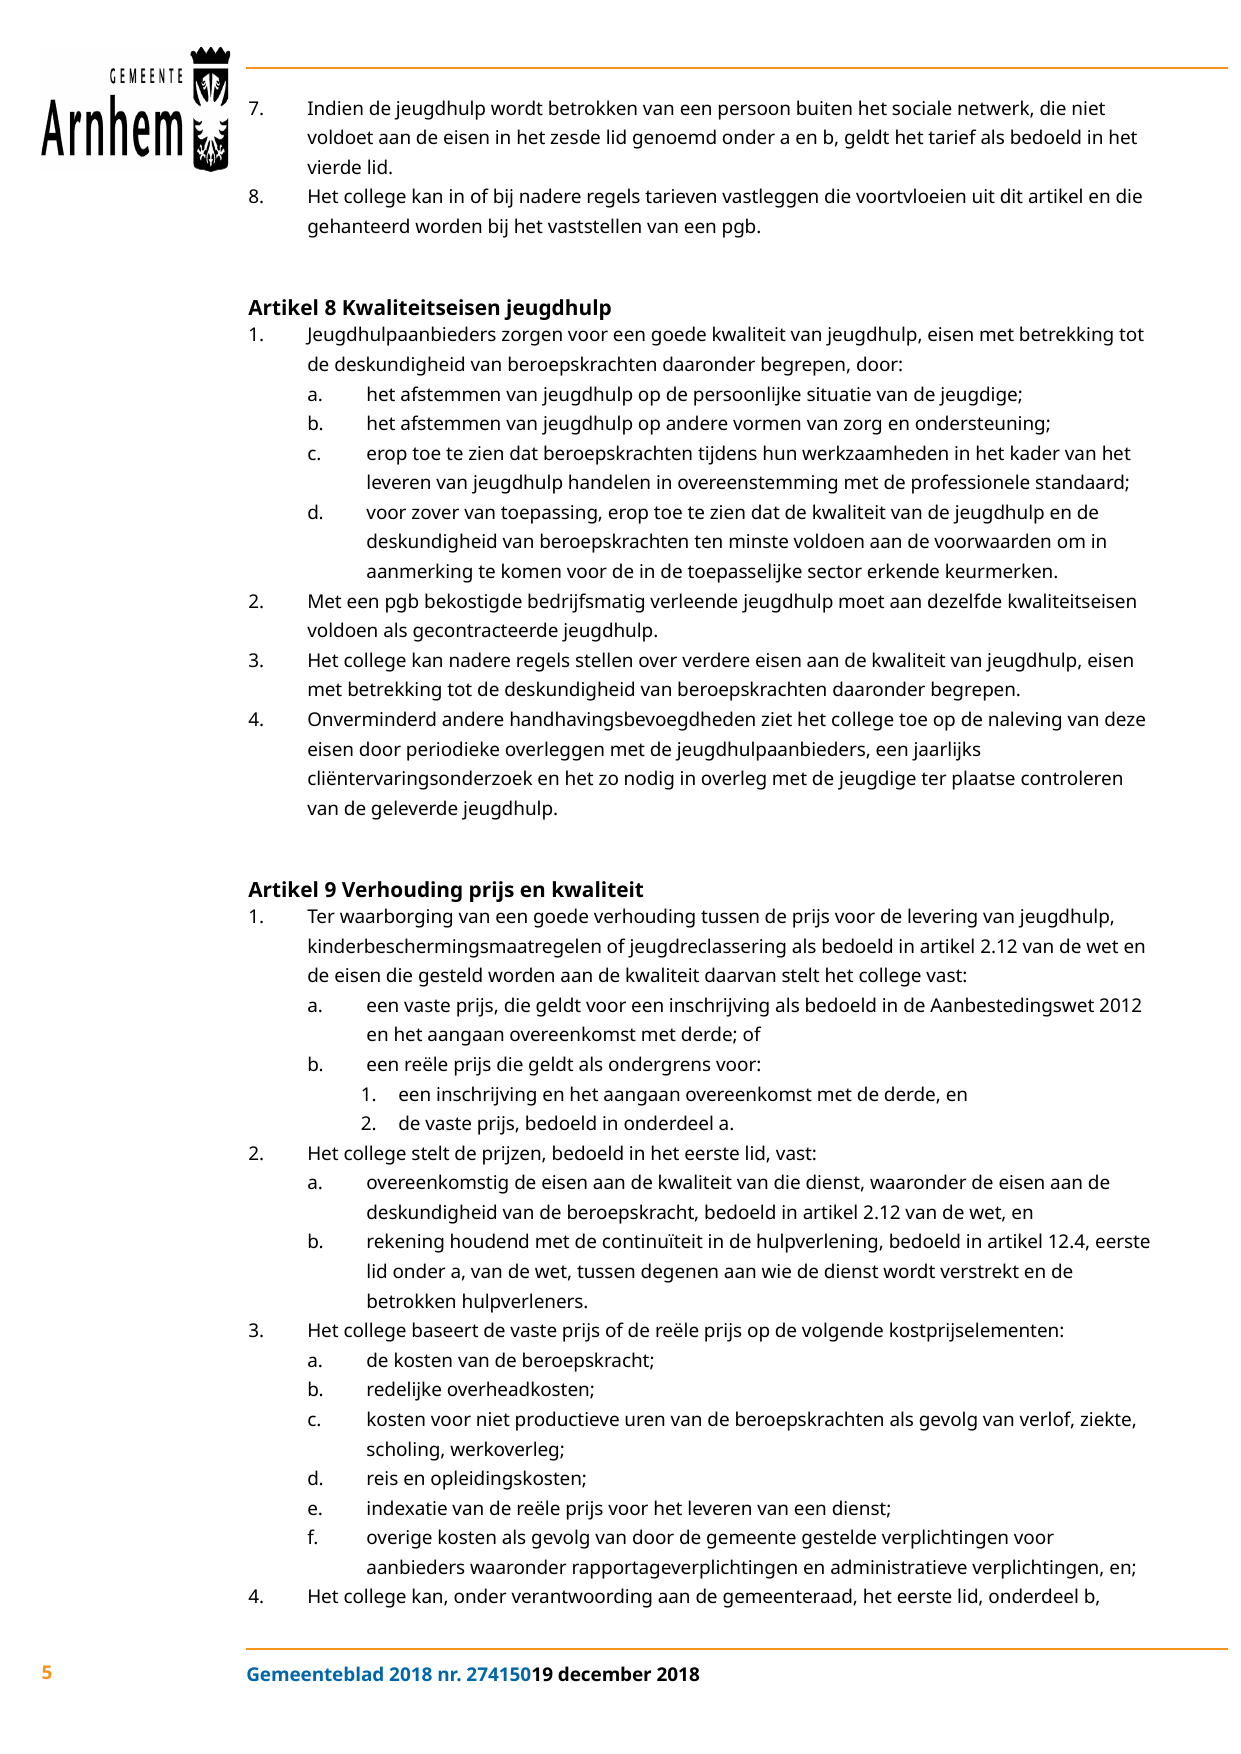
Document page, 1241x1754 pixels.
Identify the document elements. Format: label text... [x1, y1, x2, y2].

list erop toe te zien dat beroepskrachten tijdens hun werkzaamheden in het kader van het leveren van jeugdhulp handelen in overeenstemming met de professionele standaard; [307, 440, 1152, 495]
list overige kosten als gevolg van door de gemeente gestelde verplichtingen voor aanbieders waaronder rapportageverplichtingen en administratieve verplichtingen, en; [307, 1524, 1152, 1580]
list overeenkomstig de eisen aan de kwaliteit van die dienst, waaronder de eisen aan de deskundigheid van de beroepskracht, bedoeld in artikel 2.12 van de wet, en [307, 1169, 1152, 1225]
list indexatie van de reële prijs voor het leveren van een dienst; [307, 1495, 1152, 1521]
text Artikel 8 Kwaliteitseisen jeugdhulp [248, 293, 1152, 322]
list de kosten van de beroepskracht; [307, 1347, 1152, 1373]
list Indien de jeugdhulp wordt betrokken van een persoon buiten het sociale netwerk, die niet voldoet aan de eisen in het zesde lid genoemd onder a en b, geldt het tarief als bedoeld in het vierde lid. [248, 95, 1152, 180]
text Artikel 9 Verhouding prijs en kwaliteit [248, 875, 1152, 903]
list een reële prijs die geldt als ondergrens voor: [307, 1051, 1152, 1077]
list voor zover van toepassing, erop toe te zien dat de kwaliteit van de jeugdhulp en de deskundigheid van beroepskrachten ten minste voldoen aan de voorwaarden om in aanmerking te komen voor de in de toepasselijke sector erkende keurmerken. [307, 499, 1152, 584]
list Jeugdhulpaanbieders zorgen voor een goede kwaliteit van jeugdhulp, eisen met betrekking tot de deskundigheid van beroepskrachten daaronder begrepen, door: [248, 322, 1152, 377]
list reis en opleidingskosten; [307, 1465, 1152, 1491]
list redelijke overheadkosten; [307, 1377, 1152, 1402]
list de vaste prijs, bedoeld in onderdeel a. [361, 1110, 1152, 1136]
list het afstemmen van jeugdhulp op andere vormen van zorg en ondersteuning; [307, 410, 1152, 436]
list Met een pgb bekostigde bedrijfsmatig verleende jeugdhulp moet aan dezelfde kwaliteitseisen voldoen als gecontracteerde jeugdhulp. [248, 588, 1152, 643]
list Onverminderd andere handhavingsbevoegdheden ziet het college toe op de naleving van deze eisen door periodieke overleggen met de jeugdhulpaanbieders, een jaarlijks cliëntervaringsonderzoek en het zo nodig in overleg met de jeugdige ter plaatse controleren van de geleverde jeugdhulp. [248, 706, 1152, 821]
list Het college stelt de prijzen, bedoeld in het eerste lid, vast: [248, 1140, 1152, 1166]
list een inschrijving en het aangaan overeenkomst met de derde, en [361, 1081, 1152, 1107]
list Het college baseert de vaste prijs of de reële prijs op de volgende kostprijselementen: [248, 1317, 1152, 1343]
list Het college kan, onder verantwoording aan de gemeenteraad, het eerste lid, onderdeel b, [248, 1584, 1152, 1609]
list Het college kan nadere regels stellen over verdere eisen aan de kwaliteit van jeugdhulp, eisen met betrekking tot de deskundigheid van beroepskrachten daaronder begrepen. [248, 647, 1152, 702]
list een vaste prijs, die geldt voor een inschrijving als bedoeld in de Aanbestedingswet 2012 en het aangaan overeenkomst met derde; of [307, 992, 1152, 1047]
list het afstemmen van jeugdhulp op de persoonlijke situatie van de jeugdige; [307, 381, 1152, 406]
list Het college kan in of bij nadere regels tarieven vastleggen die voortvloeien uit dit artikel en die gehanteerd worden bij het vaststellen van een pgb. [248, 183, 1152, 239]
list rekening houdend met de continuïteit in de hulpverlening, bedoeld in artikel 12.4, eerste lid onder a, van de wet, tussen degenen aan wie de dienst wordt verstrekt en de betrokken hulpverleners. [307, 1229, 1152, 1314]
list Ter waarborging van een goede verhouding tussen de prijs voor de levering van jeugdhulp, kinderbeschermingsmaatregelen of jeugdreclassering als bedoeld in artikel 2.12 van de wet en de eisen die gesteld worden aan de kwaliteit daarvan stelt het college vast: [248, 903, 1152, 988]
picture [41, 47, 231, 172]
list kosten voor niet productieve uren van de beroepskrachten als gevolg van verlof, ziekte, scholing, werkoverleg; [307, 1406, 1152, 1462]
